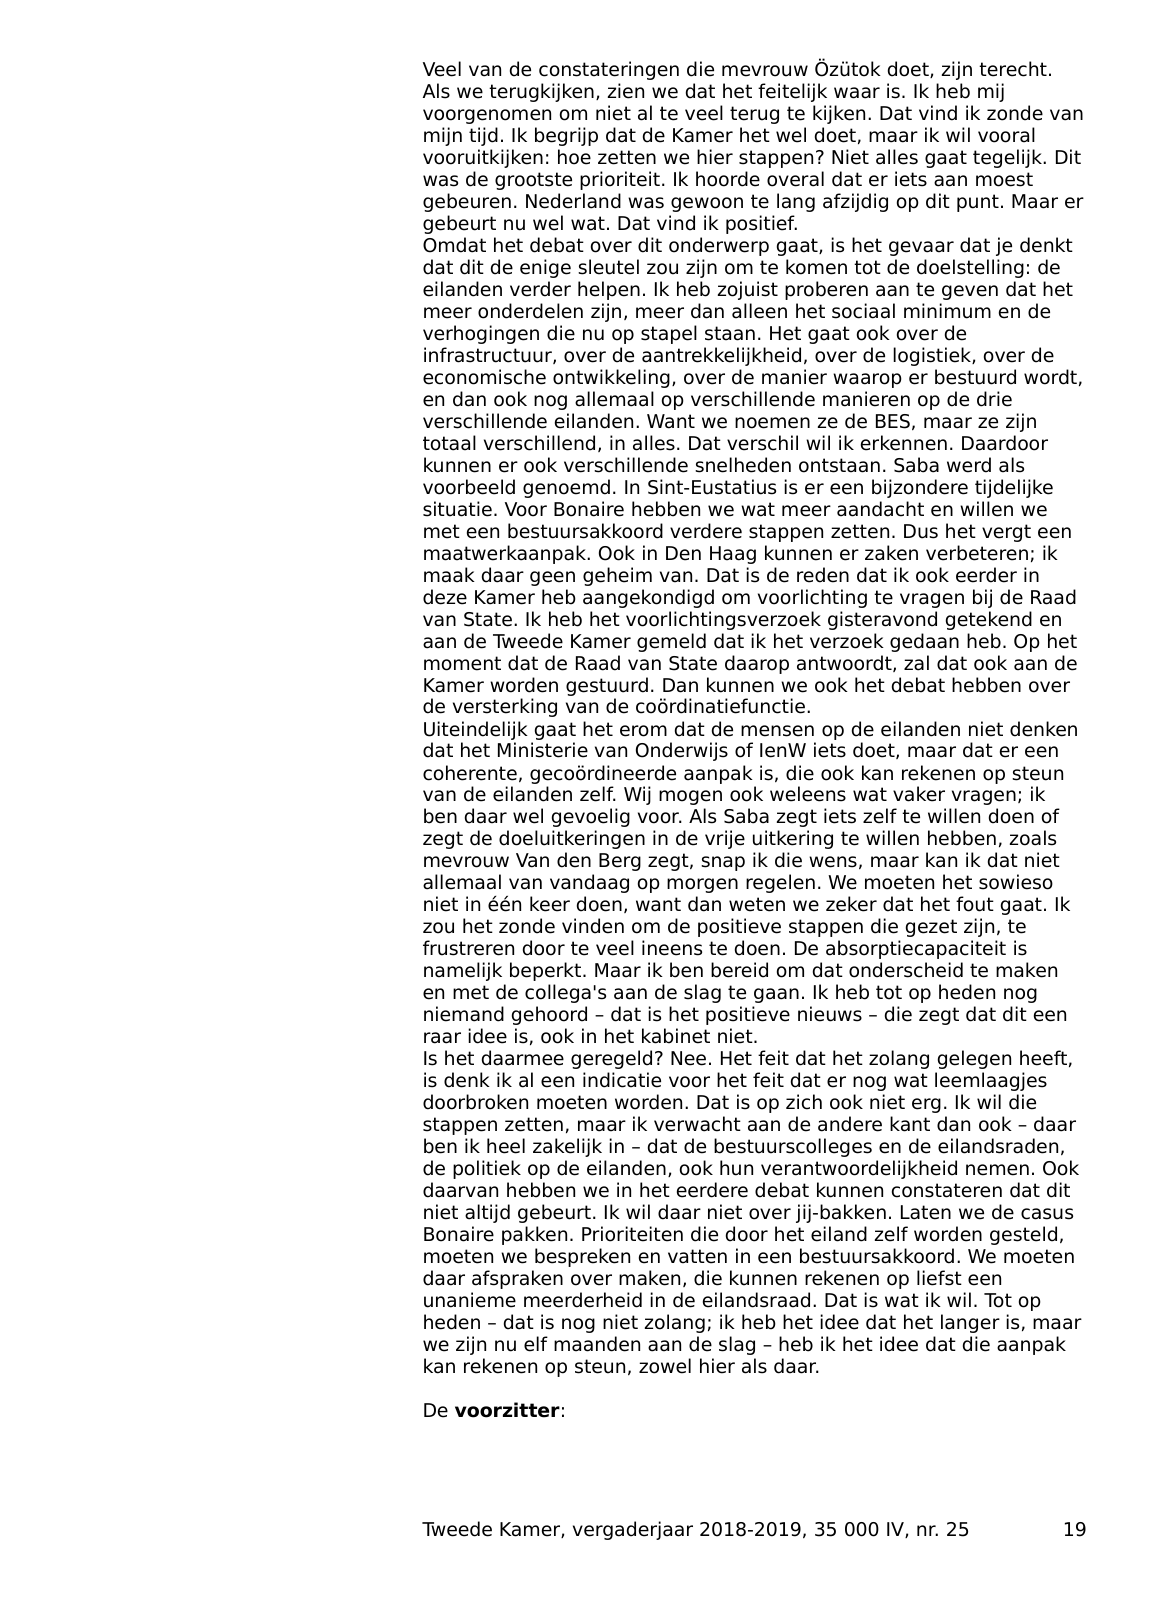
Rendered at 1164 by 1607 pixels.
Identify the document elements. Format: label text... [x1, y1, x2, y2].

text Uiteindelijk gaat het erom dat de mensen op de eilanden niet denken dat het Ministerie van Onderwijs of IenW iets doet, maar dat er een coherente, gecoördineerde aanpak is, die ook kan rekenen op steun van de eilanden zelf. Wij mogen ook weleens wat vaker vragen; ik ben daar wel gevoelig voor. Als Saba zegt iets zelf te willen doen of zegt de doeluitkeringen in de vrije uitkering te willen hebben, zoals mevrouw Van den Berg zegt, snap ik die wens, maar kan ik dat niet allemaal van vandaag op morgen regelen. We moeten het sowieso niet in één keer doen, want dan weten we zeker dat het fout gaat. Ik zou het zonde vinden om de positieve stappen die gezet zijn, te frustreren door te veel ineens te doen. De absorptiecapaciteit is namelijk beperkt. Maar ik ben bereid om dat onderscheid te maken en met de collega's aan de slag te gaan. Ik heb tot op heden nog niemand gehoord – dat is het positieve nieuws – die zegt dat dit een raar idee is, ook in het kabinet niet. [422, 718, 1087, 1048]
text De voorzitter: [422, 1400, 1087, 1422]
text Is het daarmee geregeld? Nee. Het feit dat het zolang gelegen heeft, is denk ik al een indicatie voor het feit dat er nog wat leemlaagjes doorbroken moeten worden. Dat is op zich ook niet erg. Ik wil die stappen zetten, maar ik verwacht aan de andere kant dan ook – daar ben ik heel zakelijk in – dat de bestuurscolleges en de eilandsraden, de politiek op de eilanden, ook hun verantwoordelijkheid nemen. Ook daarvan hebben we in het eerdere debat kunnen constateren dat dit niet altijd gebeurt. Ik wil daar niet over jij-bakken. Laten we de casus Bonaire pakken. Prioriteiten die door het eiland zelf worden gesteld, moeten we bespreken en vatten in een bestuursakkoord. We moeten daar afspraken over maken, die kunnen rekenen op liefst een unanieme meerderheid in de eilandsraad. Dat is wat ik wil. Tot op heden – dat is nog niet zolang; ik heb het idee dat het langer is, maar we zijn nu elf maanden aan de slag – heb ik het idee dat die aanpak kan rekenen op steun, zowel hier als daar. [422, 1048, 1087, 1378]
text Veel van de constateringen die mevrouw Özütok doet, zijn terecht. Als we terugkijken, zien we dat het feitelijk waar is. Ik heb mij voorgenomen om niet al te veel terug te kijken. Dat vind ik zonde van mijn tijd. Ik begrijp dat de Kamer het wel doet, maar ik wil vooral vooruitkijken: hoe zetten we hier stappen? Niet alles gaat tegelijk. Dit was de grootste prioriteit. Ik hoorde overal dat er iets aan moest gebeuren. Nederland was gewoon te lang afzijdig op dit punt. Maar er gebeurt nu wel wat. Dat vind ik positief. [422, 59, 1087, 235]
text Omdat het debat over dit onderwerp gaat, is het gevaar dat je denkt dat dit de enige sleutel zou zijn om te komen tot de doelstelling: de eilanden verder helpen. Ik heb zojuist proberen aan te geven dat het meer onderdelen zijn, meer dan alleen het sociaal minimum en de verhogingen die nu op stapel staan. Het gaat ook over de infrastructuur, over de aantrekkelijkheid, over de logistiek, over de economische ontwikkeling, over de manier waarop er bestuurd wordt, en dan ook nog allemaal op verschillende manieren op de drie verschillende eilanden. Want we noemen ze de BES, maar ze zijn totaal verschillend, in alles. Dat verschil wil ik erkennen. Daardoor kunnen er ook verschillende snelheden ontstaan. Saba werd als voorbeeld genoemd. In Sint-Eustatius is er een bijzondere tijdelijke situatie. Voor Bonaire hebben we wat meer aandacht en willen we met een bestuursakkoord verdere stappen zetten. Dus het vergt een maatwerkaanpak. Ook in Den Haag kunnen er zaken verbeteren; ik maak daar geen geheim van. Dat is de reden dat ik ook eerder in deze Kamer heb aangekondigd om voorlichting te vragen bij de Raad van State. Ik heb het voorlichtingsverzoek gisteravond getekend en aan de Tweede Kamer gemeld dat ik het verzoek gedaan heb. Op het moment dat de Raad van State daarop antwoordt, zal dat ook aan de Kamer worden gestuurd. Dan kunnen we ook het debat hebben over de versterking van de coördinatiefunctie. [422, 235, 1087, 718]
